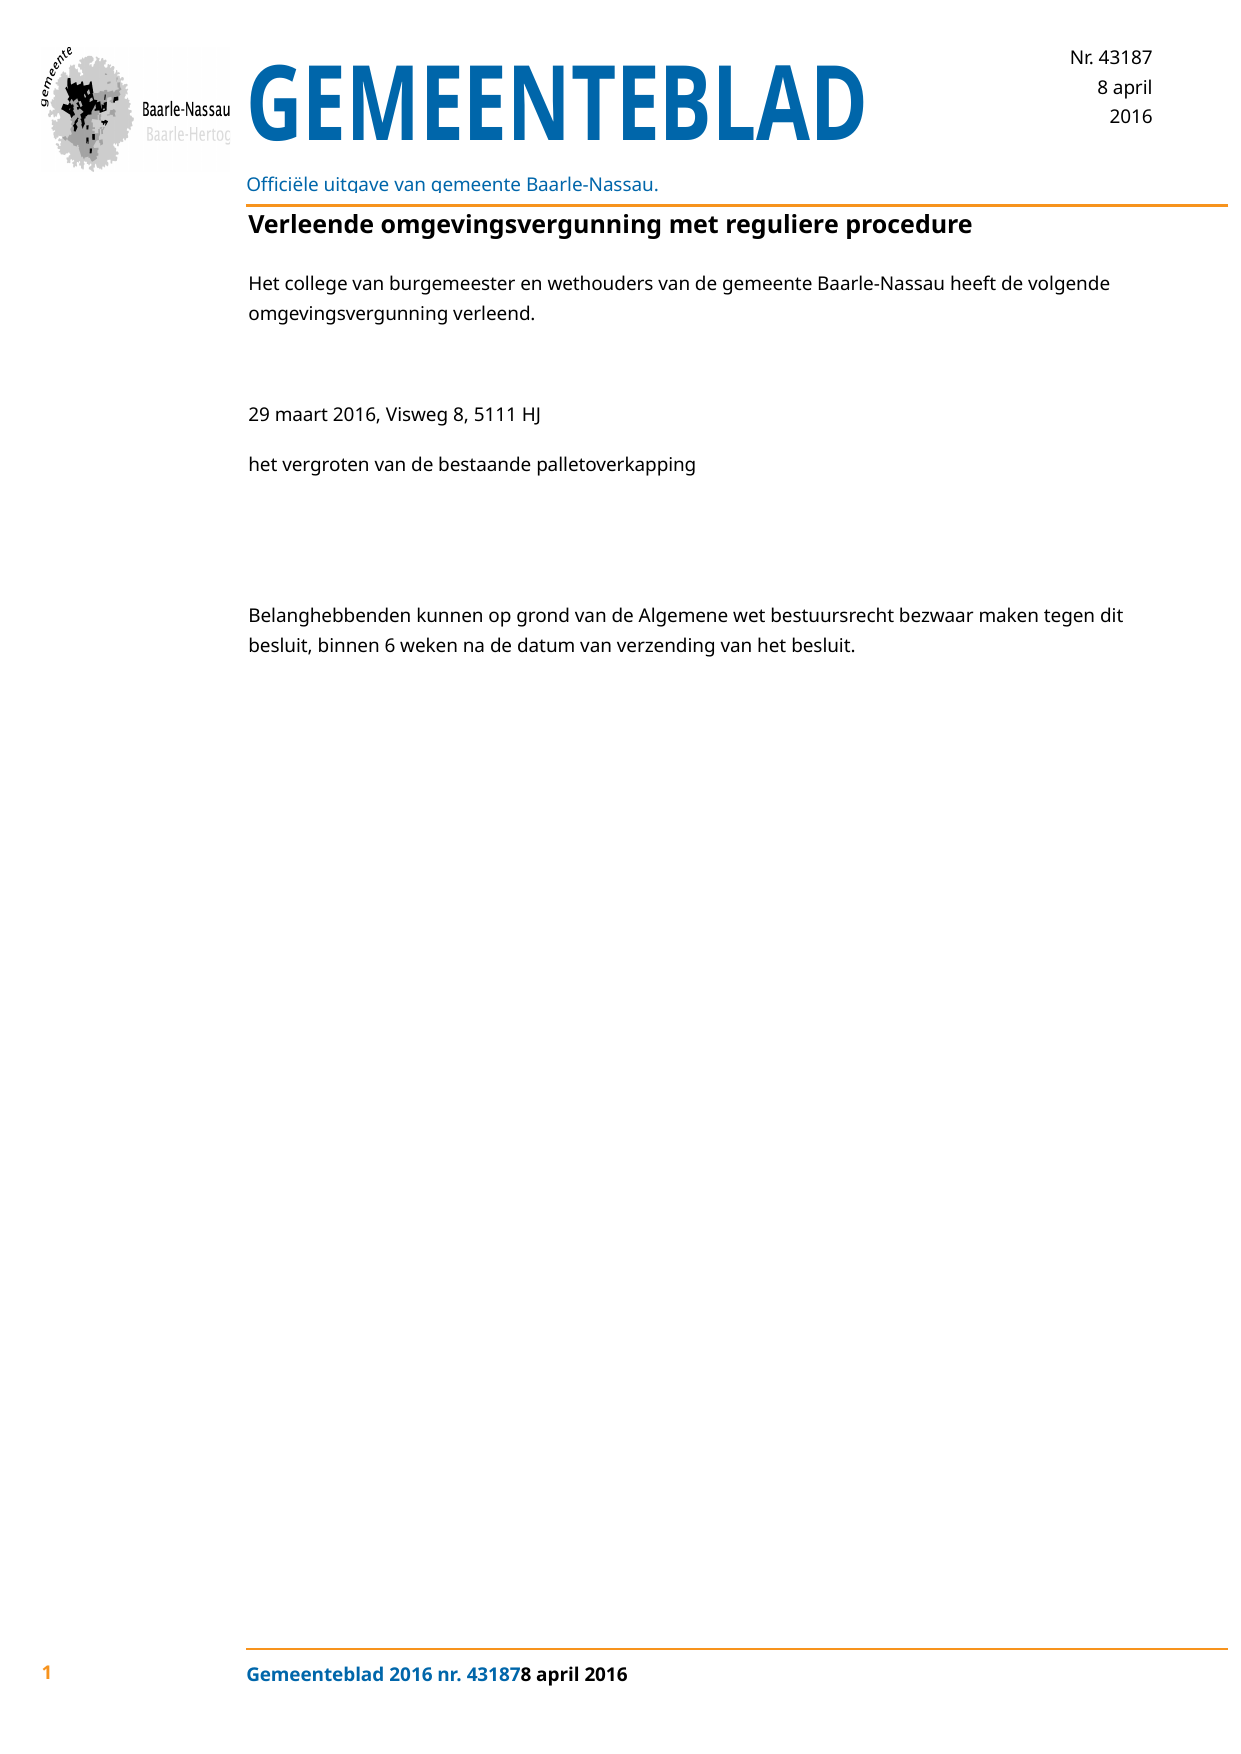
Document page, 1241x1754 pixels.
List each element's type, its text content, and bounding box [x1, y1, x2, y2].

text Verleende omgevingsvergunning met reguliere procedure [248, 207, 1152, 241]
picture [41, 47, 231, 172]
text Belanghebbenden kunnen op grond van de Algemene wet bestuursrecht bezwaar maken tegen dit besluit, binnen 6 weken na de datum van verzending van het besluit. [248, 602, 1152, 658]
text het vergroten van de bestaande palletoverkapping [248, 451, 1152, 477]
text Het college van burgemeester en wethouders van de gemeente Baarle-Nassau heeft de volgende omgevingsvergunning verleend. [248, 270, 1152, 326]
text 29 maart 2016, Visweg 8, 5111 HJ [248, 401, 1152, 426]
